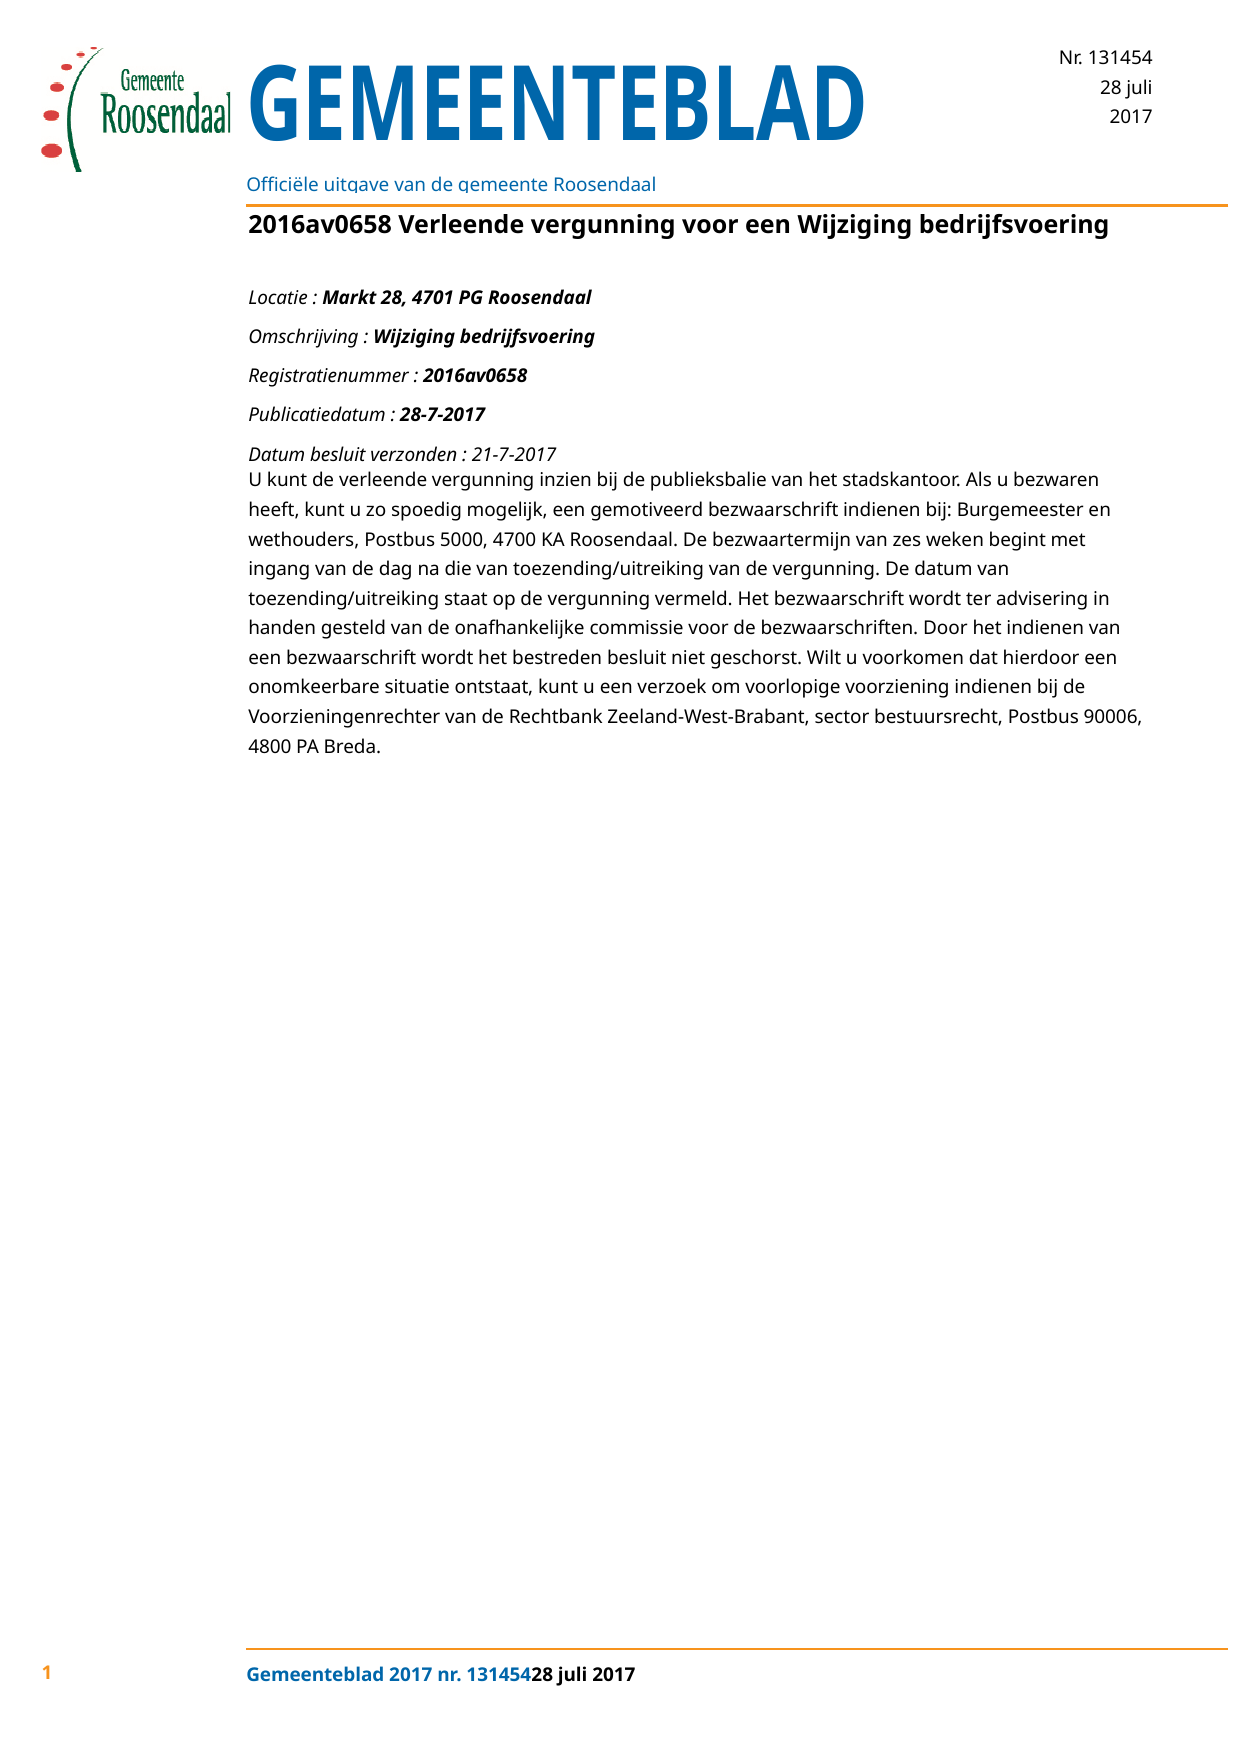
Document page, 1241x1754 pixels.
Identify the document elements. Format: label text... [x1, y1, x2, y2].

text Datum besluit verzonden : 21-7-2017 [248, 441, 1152, 467]
text 2016av0658 Verleende vergunning voor een Wijziging bedrijfsvoering [248, 207, 1152, 241]
text Publicatiedatum : 28-7-2017 [248, 402, 1152, 427]
text U kunt de verleende vergunning inzien bij de publieksbalie van het stadskantoor. Als u bezwaren heeft, kunt u zo spoedig mogelijk, een gemotiveerd bezwaarschrift indienen bij: Burgemeester en wethouders, Postbus 5000, 4700 KA Roosendaal. De bezwaartermijn van zes weken begint met ingang van de dag na die van toezending/uitreiking van de vergunning. De datum van toezending/uitreiking staat op de vergunning vermeld. Het bezwaarschrift wordt ter advisering in handen gesteld van de onafhankelijke commissie voor de bezwaarschriften. Door het indienen van een bezwaarschrift wordt het bestreden besluit niet geschorst. Wilt u voorkomen dat hierdoor een onomkeerbare situatie ontstaat, kunt u een verzoek om voorlopige voorziening indienen bij de Voorzieningenrechter van de Rechtbank Zeeland-West-Brabant, sector bestuursrecht, Postbus 90006, 4800 PA Breda. [248, 467, 1152, 759]
text Omschrijving : Wijziging bedrijfsvoering [248, 323, 1152, 349]
picture [41, 47, 231, 172]
text Registratienummer : 2016av0658 [248, 362, 1152, 388]
text Locatie : Markt 28, 4701 PG Roosendaal [248, 284, 1152, 309]
